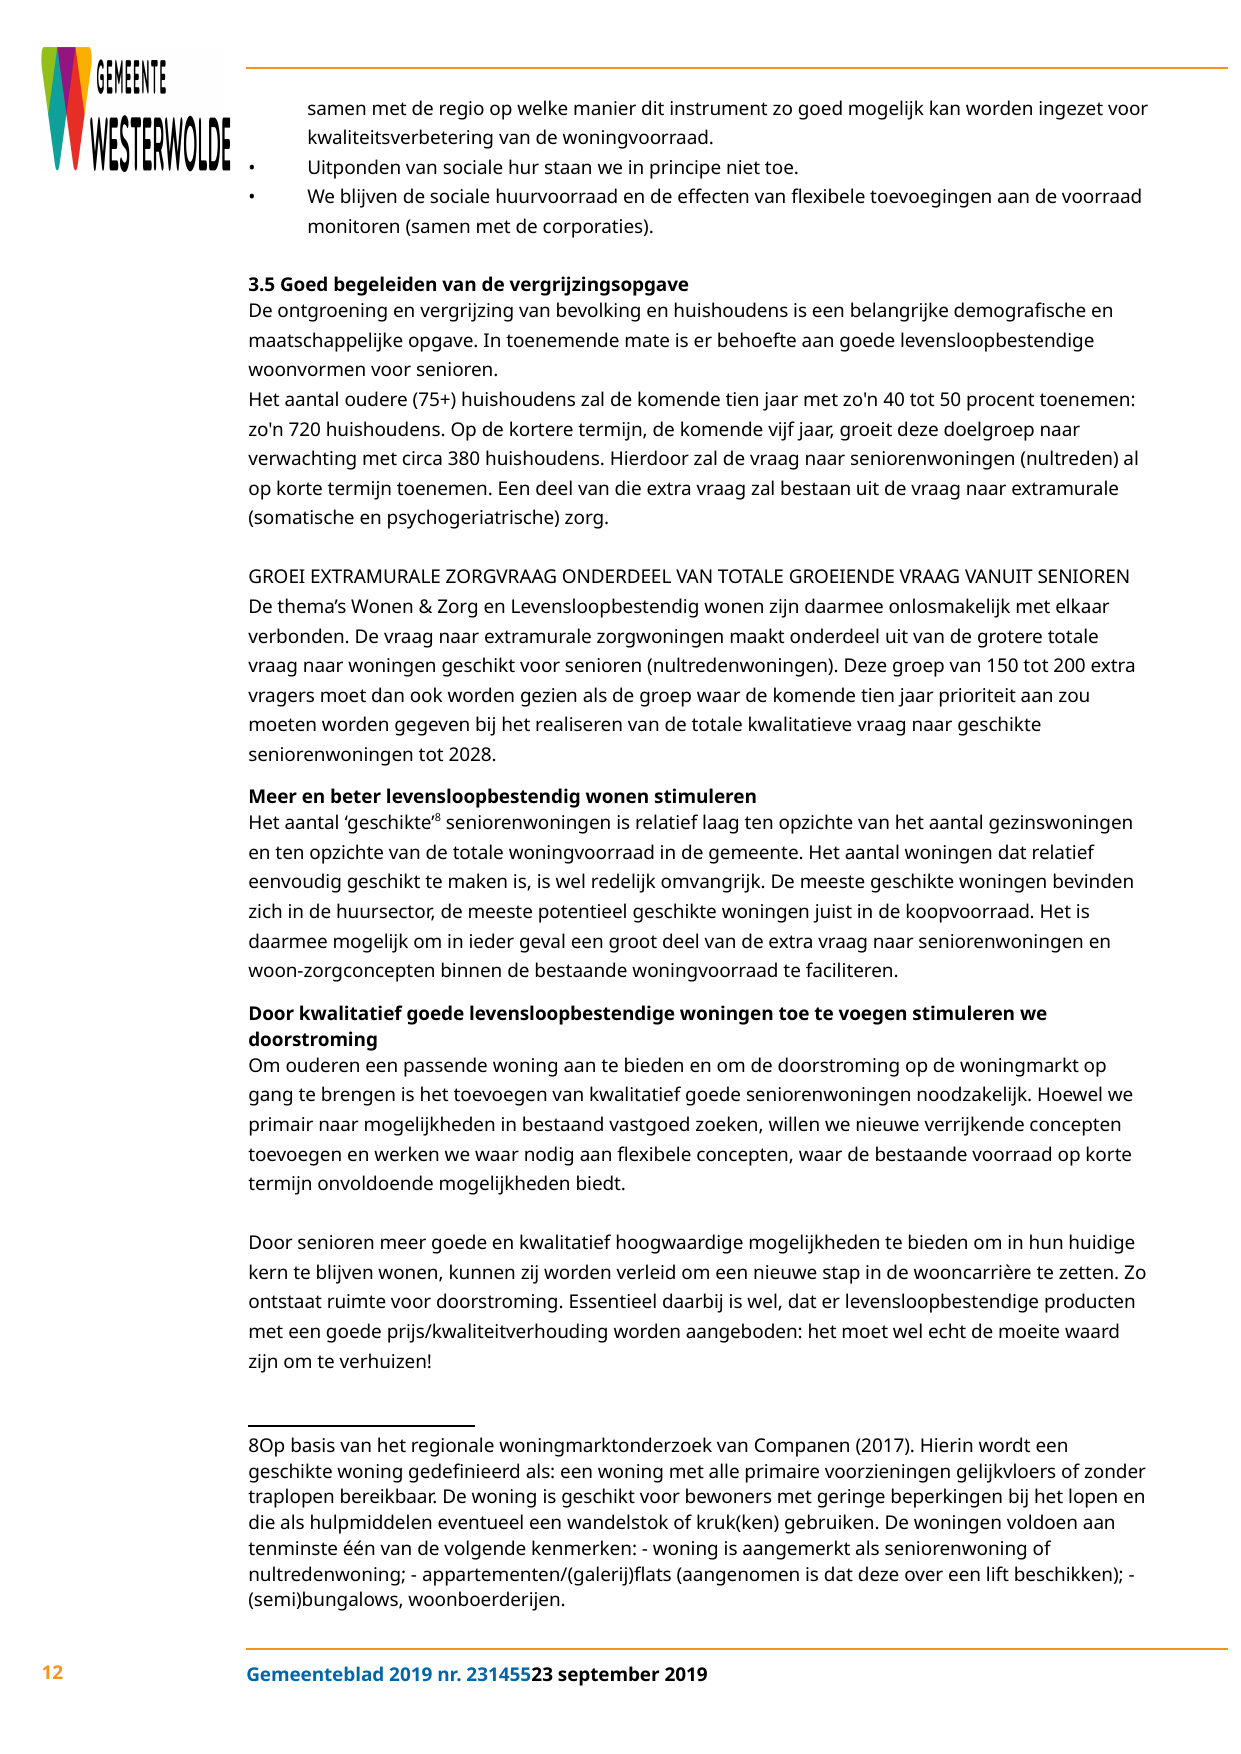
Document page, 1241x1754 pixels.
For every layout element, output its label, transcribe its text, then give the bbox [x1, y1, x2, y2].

text Meer en beter levensloopbestendig wonen stimuleren [248, 784, 1152, 809]
text 3.5 Goed begeleiden van de vergrijzingsopgave [248, 272, 1152, 297]
picture [41, 47, 231, 172]
text Door kwalitatief goede levensloopbestendige woningen toe te voegen stimuleren we doorstroming [248, 1001, 1152, 1052]
text Het aantal ‘geschikte’ seniorenwoningen is relatief laag ten opzichte van het aantal gezinswoningen en ten opzichte van de totale woningvoorraad in de gemeente. Het aantal woningen dat relatief eenvoudig geschikt te maken is, is wel redelijk omvangrijk. De meeste geschikte woningen bevinden zich in de huursector, de meeste potentieel geschikte woningen juist in de koopvoorraad. Het is daarmee mogelijk om in ieder geval een groot deel van de extra vraag naar seniorenwoningen en woon-zorgconcepten binnen de bestaande woningvoorraad te faciliteren. [248, 809, 1152, 983]
text Het aantal oudere (75+) huishoudens zal de komende tien jaar met zo'n 40 tot 50 procent toenemen: zo'n 720 huishoudens. Op de kortere termijn, de komende vijf jaar, groeit deze doelgroep naar verwachting met circa 380 huishoudens. Hierdoor zal de vraag naar seniorenwoningen (nultreden) al op korte termijn toenemen. Een deel van die extra vraag zal bestaan uit de vraag naar extramurale (somatische en psychogeriatrische) zorg. [248, 386, 1152, 530]
text Op basis van het regionale woningmarktonderzoek van Companen (2017). Hierin wordt een geschikte woning gedefinieerd als: een woning met alle primaire voorzieningen gelijkvloers of zonder traplopen bereikbaar. De woning is geschikt voor bewoners met geringe beperkingen bij het lopen en die als hulpmiddelen eventueel een wandelstok of kruk(ken) gebruiken. De woningen voldoen aan tenminste één van de volgende kenmerken: - woning is aangemerkt als seniorenwoning of nultredenwoning; - appartementen/(galerij)flats (aangenomen is dat deze over een lift beschikken); - (semi)bungalows, woonboerderijen. [248, 1432, 1152, 1612]
text De ontgroening en vergrijzing van bevolking en huishoudens is een belangrijke demografische en maatschappelijke opgave. In toenemende mate is er behoefte aan goede levensloopbestendige woonvormen voor senioren. [248, 297, 1152, 382]
table_header samen met de regio op welke manier dit instrument zo goed mogelijk kan worden ingezet voor kwaliteitsverbetering van de woningvoorraad. Uitponden van sociale hur staan we in principe niet toe. We blijven de sociale huurvoorraad en de effecten van flexibele toevoegingen aan de voorraad monitoren (samen met de corporaties). [248, 95, 1152, 239]
text Door senioren meer goede en kwalitatief hoogwaardige mogelijkheden te bieden om in hun huidige kern te blijven wonen, kunnen zij worden verleid om een nieuwe stap in de wooncarrière te zetten. Zo ontstaat ruimte voor doorstroming. Essentieel daarbij is wel, dat er levensloopbestendige producten met een goede prijs/kwaliteitverhouding worden aangeboden: het moet wel echt de moeite waard zijn om te verhuizen! [248, 1229, 1152, 1373]
table_header GROEI EXTRAMURALE ZORGVRAAG ONDERDEEL VAN TOTALE GROEIENDE VRAAG VANUIT SENIOREN De thema’s Wonen & Zorg en Levensloopbestendig wonen zijn daarmee onlosmakelijk met elkaar verbonden. De vraag naar extramurale zorgwoningen maakt onderdeel uit van de grotere totale vraag naar woningen geschikt voor senioren (nultredenwoningen). Deze groep van 150 tot 200 extra vragers moet dan ook worden gezien als de groep waar de komende tien jaar prioriteit aan zou moeten worden gegeven bij het realiseren van de totale kwalitatieve vraag naar geschikte seniorenwoningen tot 2028. [248, 564, 1152, 767]
text Om ouderen een passende woning aan te bieden en om de doorstroming op de woningmarkt op gang te brengen is het toevoegen van kwalitatief goede seniorenwoningen noodzakelijk. Hoewel we primair naar mogelijkheden in bestaand vastgoed zoeken, willen we nieuwe verrijkende concepten toevoegen en werken we waar nodig aan flexibele concepten, waar de bestaande voorraad op korte termijn onvoldoende mogelijkheden biedt. [248, 1052, 1152, 1196]
